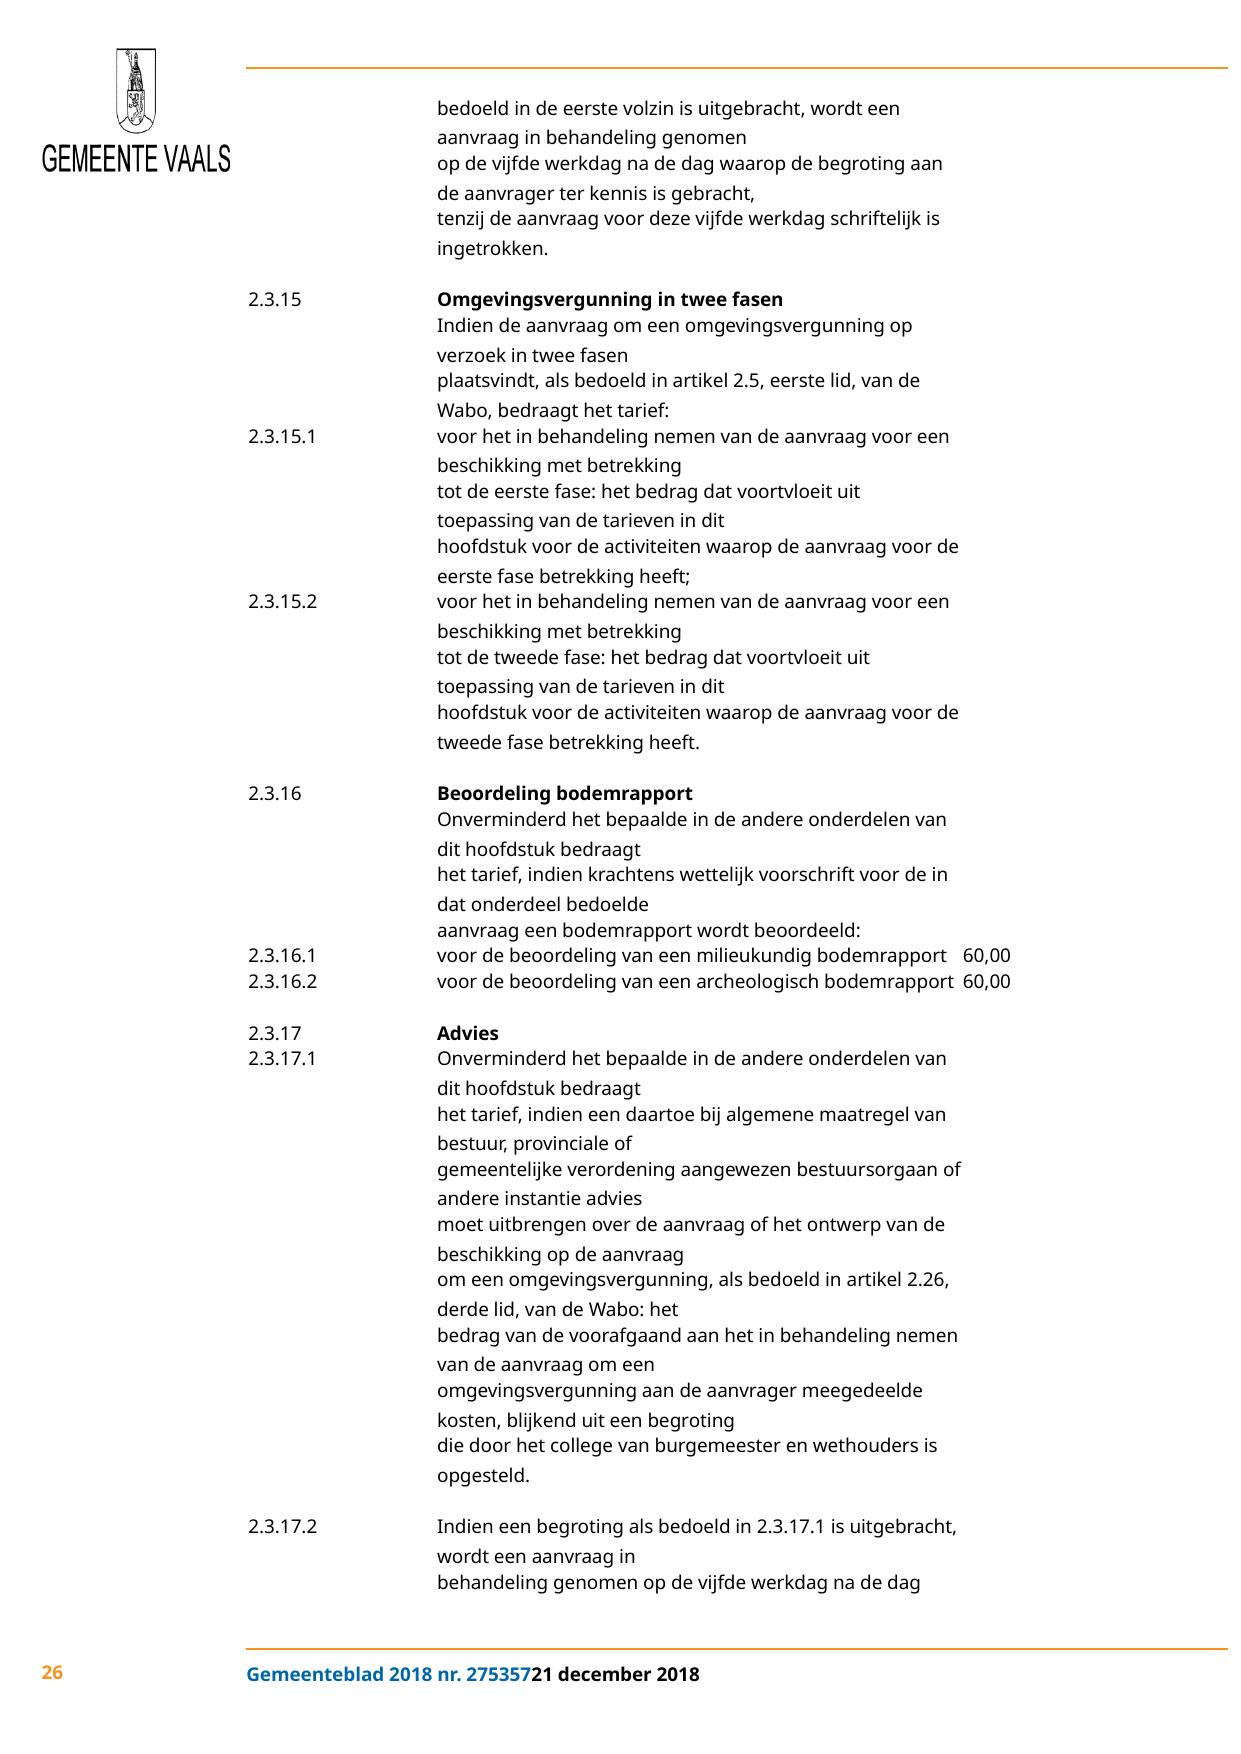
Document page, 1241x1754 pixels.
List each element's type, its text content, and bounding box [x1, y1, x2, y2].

table_cell [963, 1322, 1152, 1377]
table_cell [963, 261, 1152, 286]
table_cell voor de beoordeling van een milieukundig bodemrapport [437, 943, 963, 968]
table_cell [963, 286, 1152, 312]
table_cell 2.3.16.2 [248, 968, 437, 994]
table_cell [437, 261, 963, 286]
table_cell [963, 423, 1152, 478]
table_cell [437, 994, 963, 1020]
table_cell [963, 368, 1152, 423]
table_cell gemeentelijke verordening aangewezen bestuursorgaan of andere instantie advies [437, 1156, 963, 1211]
table_cell 2.3.17.2 [248, 1514, 437, 1569]
table_cell Advies [437, 1020, 963, 1045]
table_cell 60,00 [963, 968, 1152, 994]
table_cell [248, 1322, 437, 1377]
table_cell [248, 755, 437, 780]
table_cell [963, 1377, 1152, 1433]
table_cell Onverminderd het bepaalde in de andere onderdelen van dit hoofdstuk bedraagt [437, 806, 963, 861]
table_cell [963, 1156, 1152, 1211]
table_cell [963, 755, 1152, 780]
table_cell op de vijfde werkdag na de dag waarop de begroting aan de aanvrager ter kennis is gebracht, [437, 150, 963, 205]
table_cell [437, 755, 963, 780]
table_cell [248, 1488, 437, 1514]
table_cell [248, 994, 437, 1020]
table_cell 60,00 [963, 943, 1152, 968]
table_cell 2.3.16.1 [248, 943, 437, 968]
table_cell [963, 534, 1152, 589]
table_cell [248, 1377, 437, 1433]
table_cell om een omgevingsvergunning, als bedoeld in artikel 2.26, derde lid, van de Wabo: het [437, 1267, 963, 1322]
table_cell [248, 806, 437, 861]
table_cell het tarief, indien krachtens wettelijk voorschrift voor de in dat onderdeel bedoelde [437, 861, 963, 917]
table_cell voor de beoordeling van een archeologisch bodemrapport [437, 968, 963, 994]
table_cell tot de tweede fase: het bedrag dat voortvloeit uit toepassing van de tarieven in dit [437, 644, 963, 699]
table_cell [963, 1433, 1152, 1488]
table_cell [963, 994, 1152, 1020]
table_cell hoofdstuk voor de activiteiten waarop de aanvraag voor de eerste fase betrekking heeft; [437, 534, 963, 589]
table_cell tot de eerste fase: het bedrag dat voortvloeit uit toepassing van de tarieven in dit [437, 478, 963, 533]
table_cell Onverminderd het bepaalde in de andere onderdelen van dit hoofdstuk bedraagt [437, 1045, 963, 1101]
table_cell [963, 312, 1152, 367]
table_cell [963, 1020, 1152, 1045]
table_cell hoofdstuk voor de activiteiten waarop de aanvraag voor de tweede fase betrekking heeft. [437, 699, 963, 755]
table_cell [248, 312, 437, 367]
table_cell [963, 478, 1152, 533]
table_cell die door het college van burgemeester en wethouders is opgesteld. [437, 1433, 963, 1488]
table_cell [963, 1267, 1152, 1322]
table_cell [248, 478, 437, 533]
table_cell [963, 1514, 1152, 1569]
table_cell [963, 150, 1152, 205]
picture [41, 47, 231, 172]
table_cell [248, 699, 437, 755]
table_cell [248, 1101, 437, 1156]
table_cell [963, 1488, 1152, 1514]
table_cell het tarief, indien een daartoe bij algemene maatregel van bestuur, provinciale of [437, 1101, 963, 1156]
table_cell moet uitbrengen over de aanvraag of het ontwerp van de beschikking op de aanvraag [437, 1211, 963, 1267]
table_cell aanvraag een bodemrapport wordt beoordeeld: [437, 917, 963, 942]
table_cell [963, 1101, 1152, 1156]
table_cell [248, 1267, 437, 1322]
table_cell 2.3.16 [248, 780, 437, 806]
table_cell Indien een begroting als bedoeld in 2.3.17.1 is uitgebracht, wordt een aanvraag in [437, 1514, 963, 1569]
table_cell [248, 95, 437, 150]
table_cell [248, 1433, 437, 1488]
table_cell [248, 644, 437, 699]
table_cell [963, 806, 1152, 861]
table_cell 2.3.15.2 [248, 589, 437, 644]
table_cell [248, 1156, 437, 1211]
table_cell [963, 95, 1152, 150]
table_cell 2.3.17.1 [248, 1045, 437, 1101]
table_cell voor het in behandeling nemen van de aanvraag voor een beschikking met betrekking [437, 589, 963, 644]
table_cell [963, 205, 1152, 261]
table_cell Omgevingsvergunning in twee fasen [437, 286, 963, 312]
table_cell [248, 368, 437, 423]
table_cell bedrag van de voorafgaand aan het in behandeling nemen van de aanvraag om een [437, 1322, 963, 1377]
table_cell voor het in behandeling nemen van de aanvraag voor een beschikking met betrekking [437, 423, 963, 478]
table_cell [248, 917, 437, 942]
table_cell [248, 1569, 437, 1595]
table_cell [963, 861, 1152, 917]
table_cell [963, 589, 1152, 644]
table_cell [963, 780, 1152, 806]
table_cell [248, 261, 437, 286]
table_cell [248, 1211, 437, 1267]
table_cell [963, 644, 1152, 699]
table_cell plaatsvindt, als bedoeld in artikel 2.5, eerste lid, van de Wabo, bedraagt het tarief: [437, 368, 963, 423]
table_cell [963, 1569, 1152, 1595]
table_cell Indien de aanvraag om een omgevingsvergunning op verzoek in twee fasen [437, 312, 963, 367]
table_cell [963, 917, 1152, 942]
table_cell [248, 205, 437, 261]
table_cell omgevingsvergunning aan de aanvrager meegedeelde kosten, blijkend uit een begroting [437, 1377, 963, 1433]
table_cell [248, 861, 437, 917]
table_cell [963, 1045, 1152, 1101]
table_cell 2.3.15.1 [248, 423, 437, 478]
table_cell behandeling genomen op de vijfde werkdag na de dag [437, 1569, 963, 1595]
table_cell 2.3.17 [248, 1020, 437, 1045]
table_cell [963, 1211, 1152, 1267]
table_cell bedoeld in de eerste volzin is uitgebracht, wordt een aanvraag in behandeling genomen [437, 95, 963, 150]
table_cell [248, 150, 437, 205]
table_cell 2.3.15 [248, 286, 437, 312]
table_cell [963, 699, 1152, 755]
table_cell tenzij de aanvraag voor deze vijfde werkdag schriftelijk is ingetrokken. [437, 205, 963, 261]
table_cell [437, 1488, 963, 1514]
table_cell Beoordeling bodemrapport [437, 780, 963, 806]
table_cell [248, 534, 437, 589]
